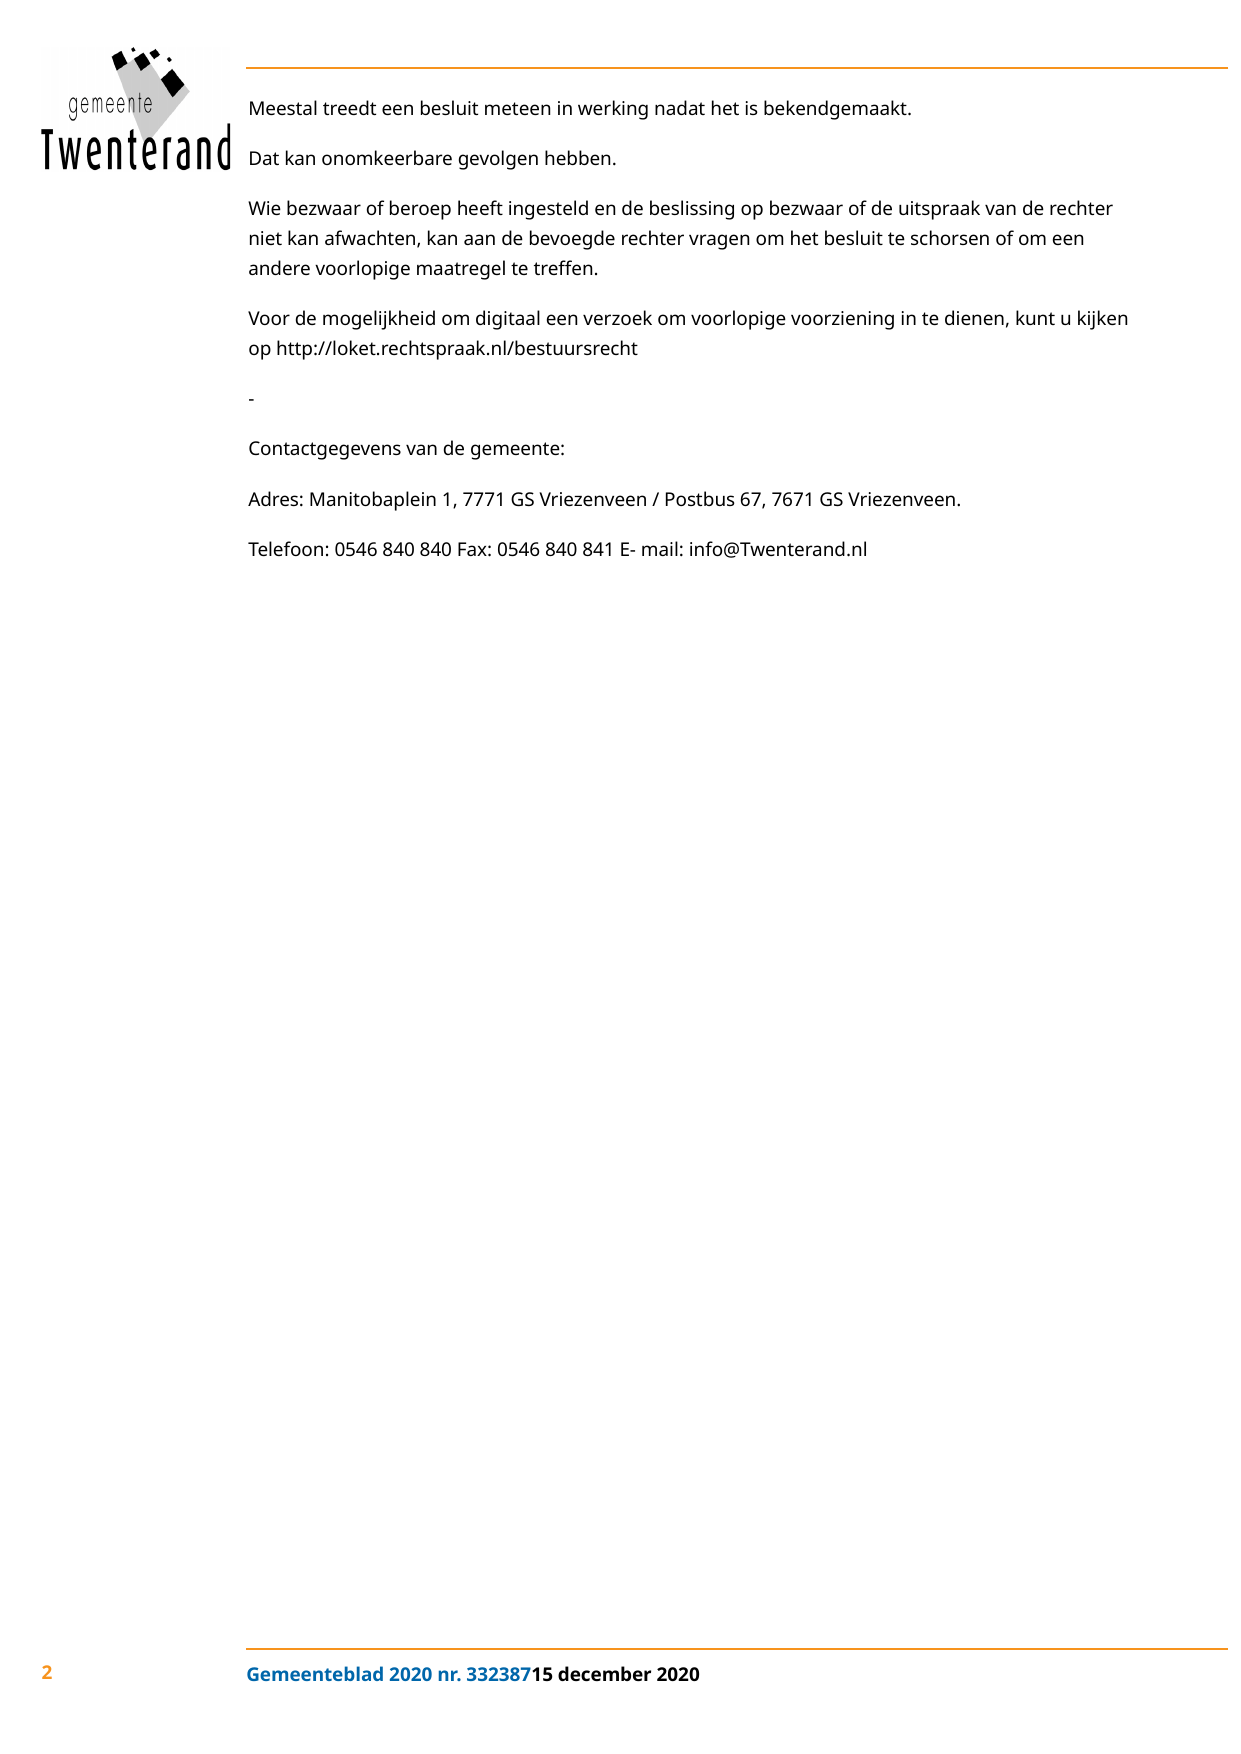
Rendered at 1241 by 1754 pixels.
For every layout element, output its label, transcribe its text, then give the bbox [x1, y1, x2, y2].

text Telefoon: 0546 840 840 Fax: 0546 840 841 E- mail: info@Twenterand.nl [248, 536, 1152, 562]
text Voor de mogelijkheid om digitaal een verzoek om voorlopige voorziening in te dienen, kunt u kijken op http://loket.rechtspraak.nl/bestuursrecht [248, 305, 1152, 361]
picture [41, 47, 231, 172]
text Dat kan onomkeerbare gevolgen hebben. [248, 145, 1152, 171]
text Wie bezwaar of beroep heeft ingesteld en de beslissing op bezwaar of de uitspraak van de rechter niet kan afwachten, kan aan de bevoegde rechter vragen om het besluit te schorsen of om een andere voorlopige maatregel te treffen. [248, 196, 1152, 281]
text Contactgegevens van de gemeente: [248, 436, 1152, 461]
text Meestal treedt een besluit meteen in werking nadat het is bekendgemaakt. [248, 95, 1152, 121]
text - [248, 385, 1152, 411]
text Adres: Manitobaplein 1, 7771 GS Vriezenveen / Postbus 67, 7671 GS Vriezenveen. [248, 486, 1152, 512]
